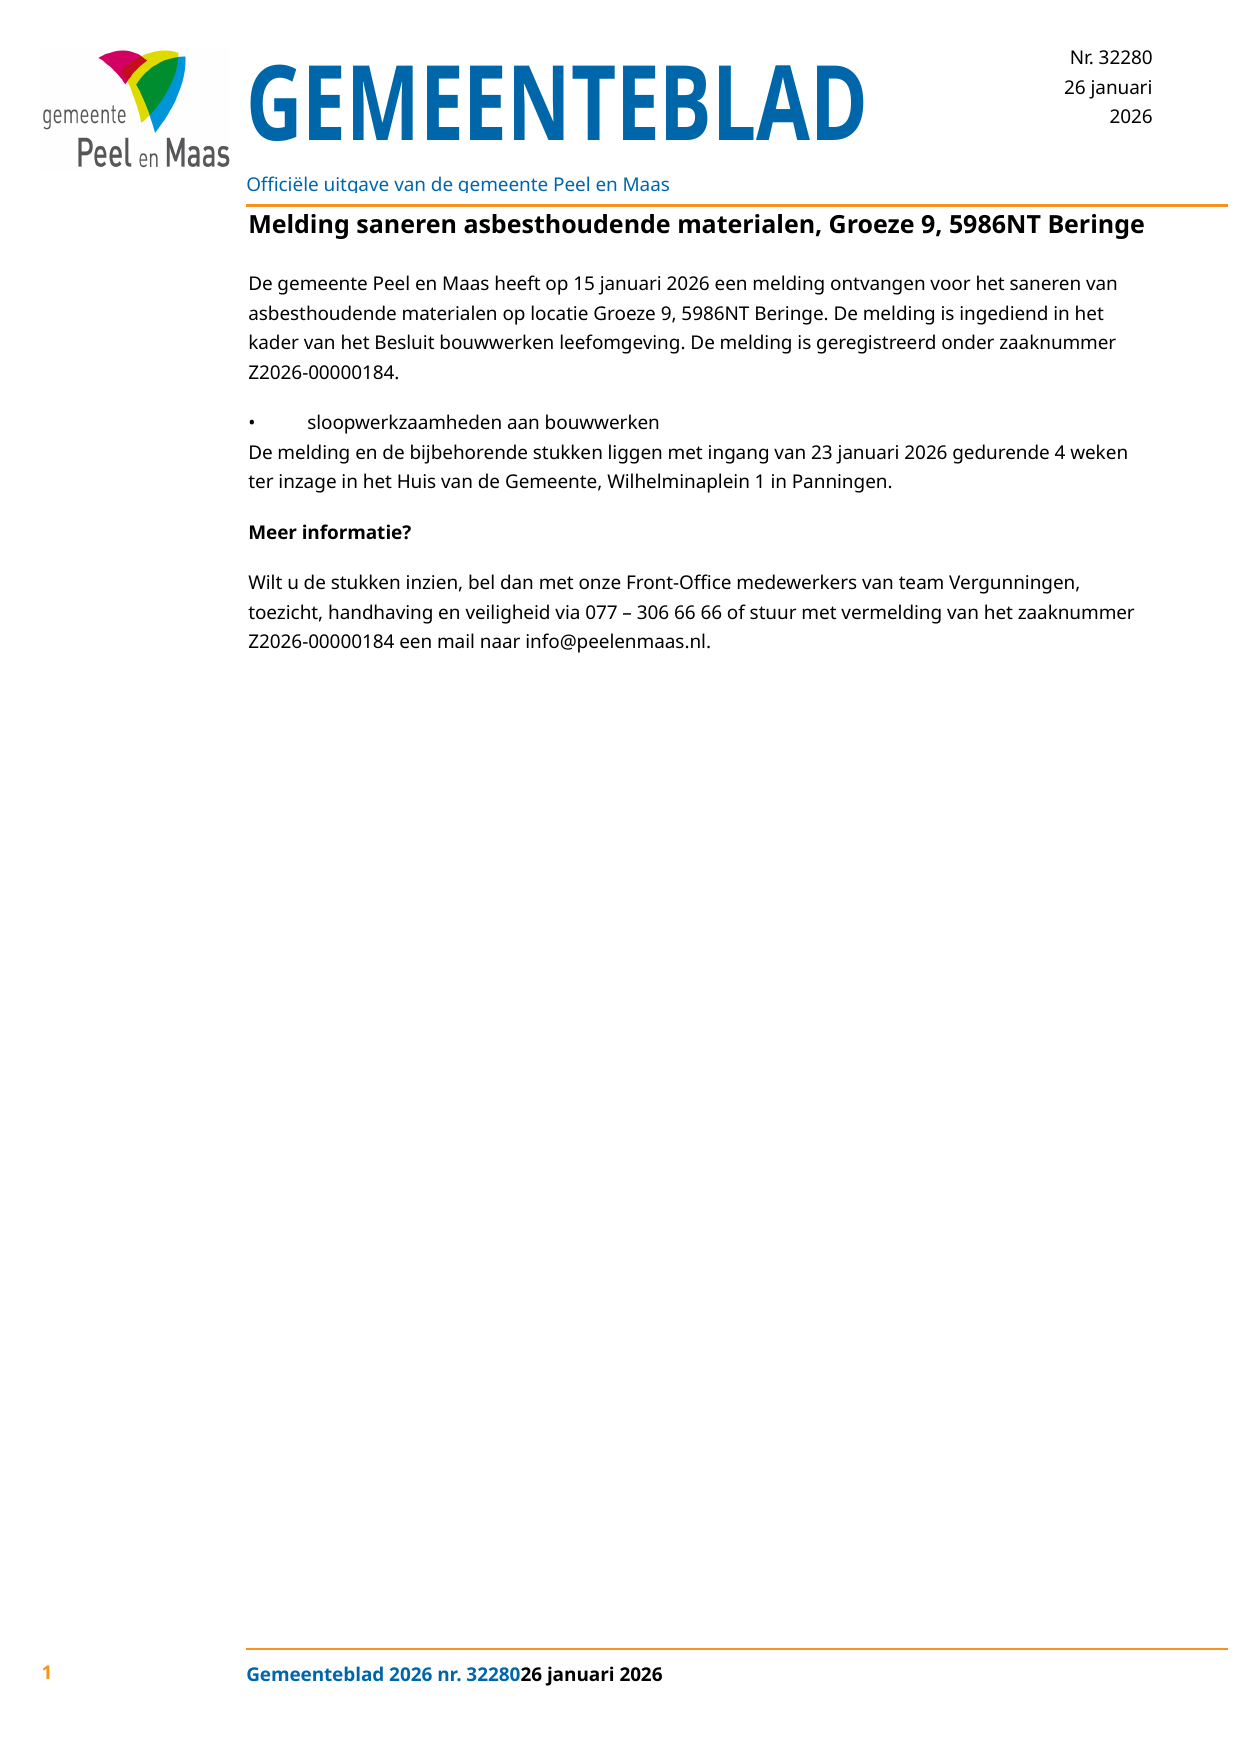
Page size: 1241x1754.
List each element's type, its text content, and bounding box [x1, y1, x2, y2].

text Melding saneren asbesthoudende materialen, Groeze 9, 5986NT Beringe [248, 207, 1152, 241]
text Meer informatie? [248, 519, 1152, 545]
text De gemeente Peel en Maas heeft op 15 januari 2026 een melding ontvangen voor het saneren van asbesthoudende materialen op locatie Groeze 9, 5986NT Beringe. De melding is ingediend in het kader van het Besluit bouwwerken leefomgeving. De melding is geregistreerd onder zaaknummer Z2026-00000184. [248, 270, 1152, 385]
text De melding en de bijbehorende stukken liggen met ingang van 23 januari 2026 gedurende 4 weken ter inzage in het Huis van de Gemeente, Wilhelminaplein 1 in Panningen. [248, 439, 1152, 494]
text Wilt u de stukken inzien, bel dan met onze Front-Office medewerkers van team Vergunningen, toezicht, handhaving en veiligheid via 077 – 306 66 66 of stuur met vermelding van het zaaknummer Z2026-00000184 een mail naar info@peelenmaas.nl. [248, 569, 1152, 654]
list sloopwerkzaamheden aan bouwwerken [248, 409, 1152, 435]
picture [41, 47, 231, 172]
